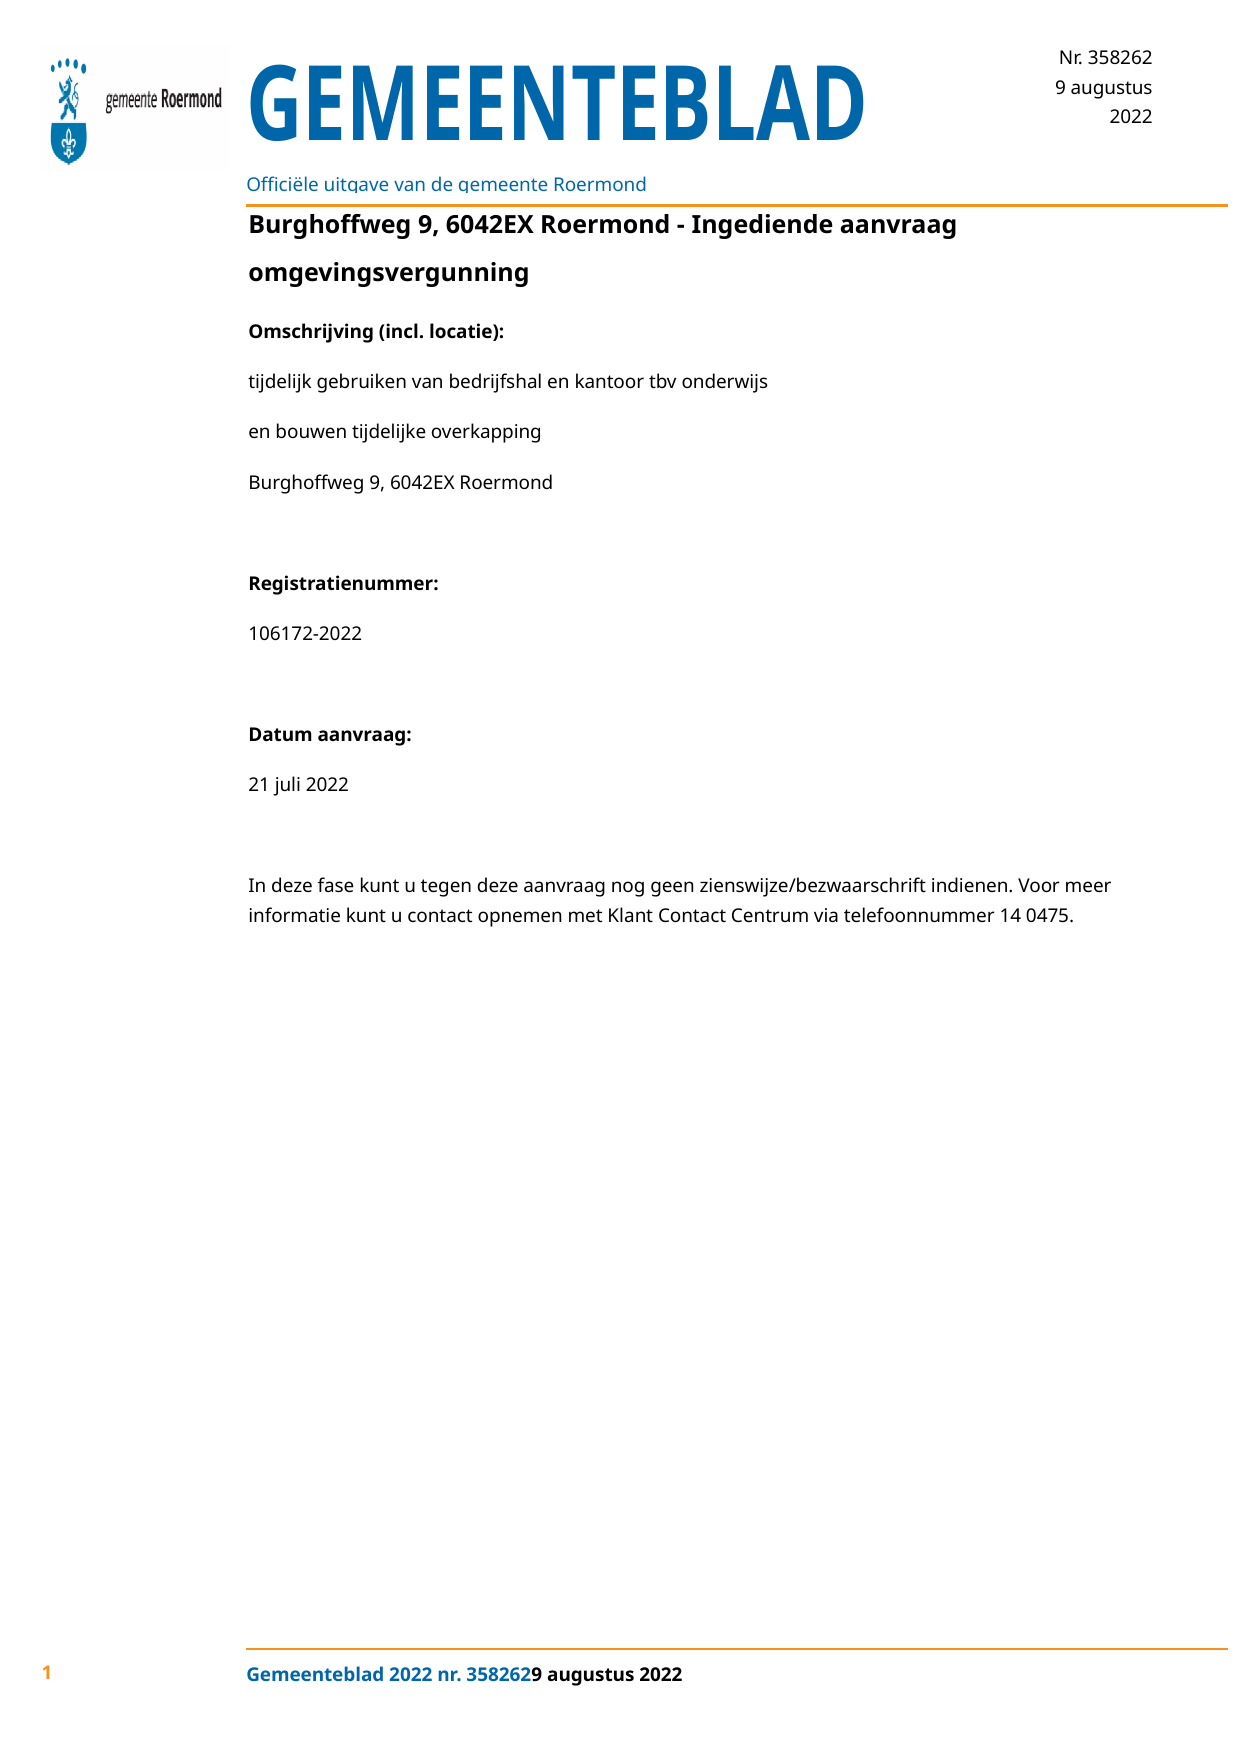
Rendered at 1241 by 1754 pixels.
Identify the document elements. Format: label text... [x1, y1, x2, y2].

text In deze fase kunt u tegen deze aanvraag nog geen zienswijze/bezwaarschrift indienen. Voor meer informatie kunt u contact opnemen met Klant Contact Centrum via telefoonnummer 14 0475. [248, 872, 1152, 928]
text tijdelijk gebruiken van bedrijfshal en kantoor tbv onderwijs [248, 368, 1152, 394]
picture [41, 47, 231, 172]
text 21 juli 2022 [248, 772, 1152, 797]
text Registratienummer: [248, 570, 1152, 596]
text Burghoffweg 9, 6042EX Roermond [248, 469, 1152, 495]
text Omschrijving (incl. locatie): [248, 318, 1152, 344]
text en bouwen tijdelijke overkapping [248, 419, 1152, 444]
text Burghoffweg 9, 6042EX Roermond - Ingediende aanvraag omgevingsvergunning [248, 207, 1152, 288]
text Datum aanvraag: [248, 721, 1152, 747]
text 106172-2022 [248, 620, 1152, 646]
